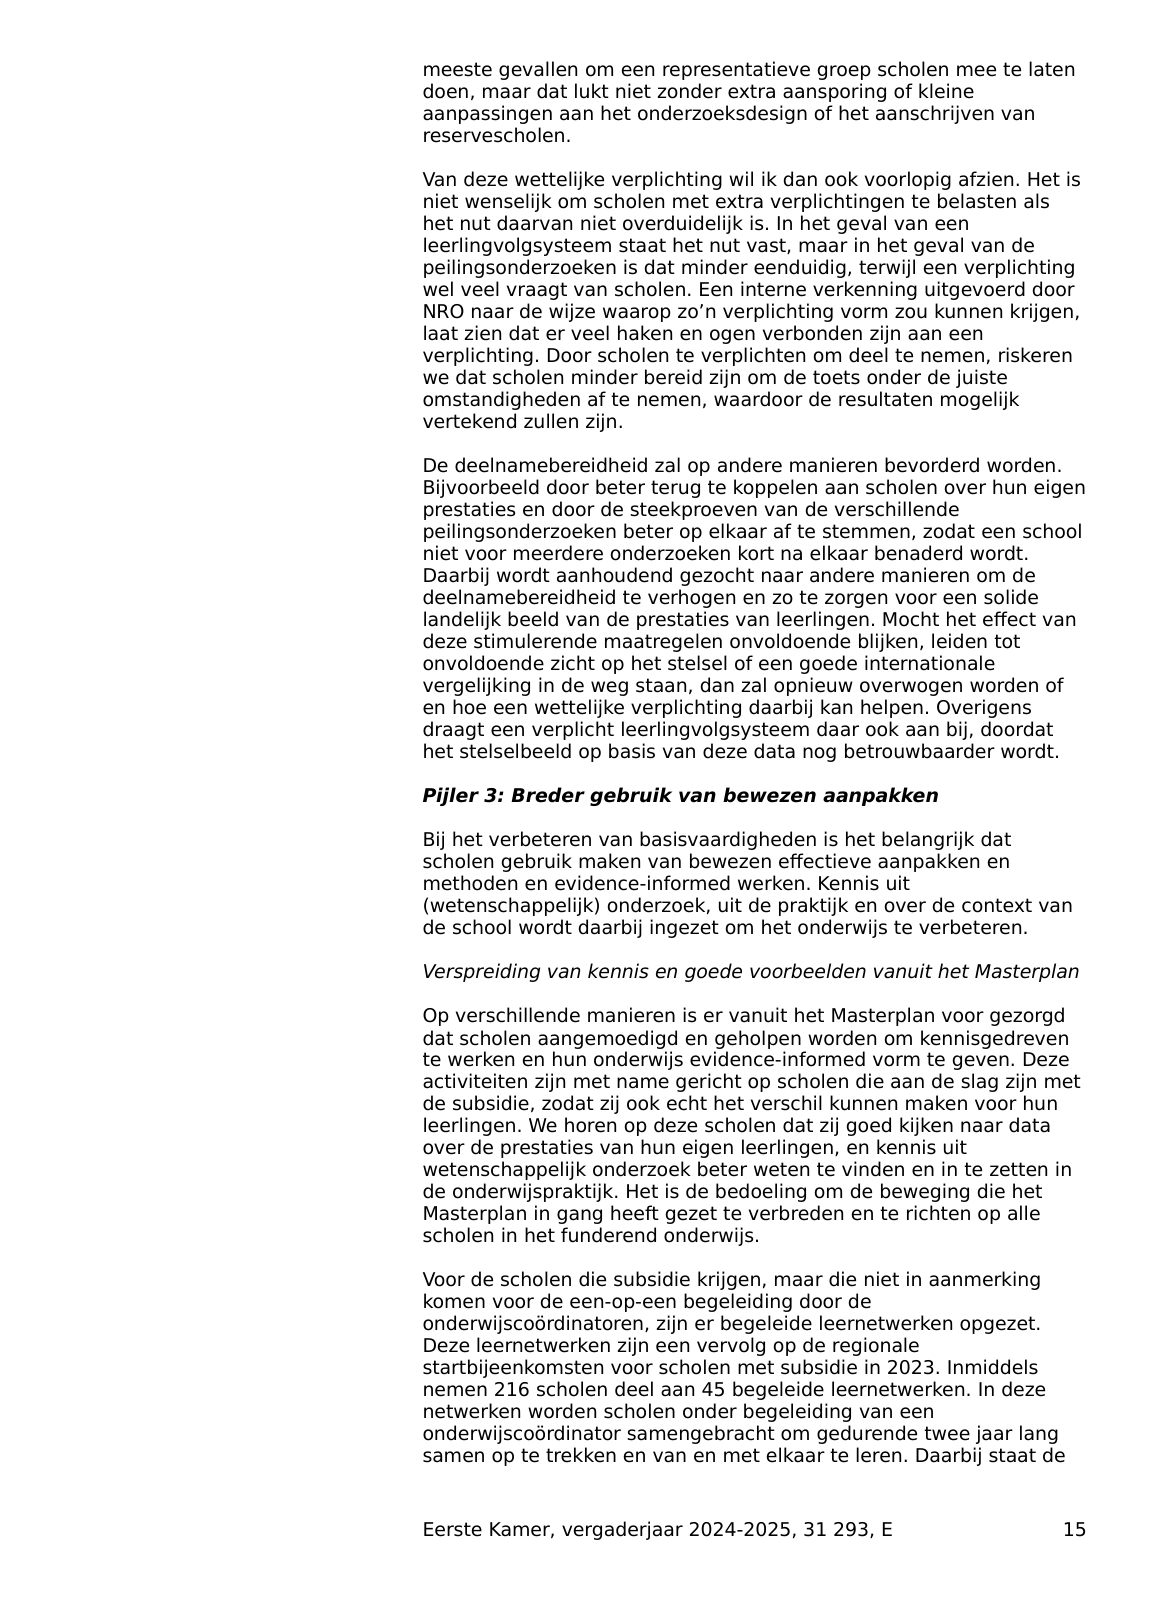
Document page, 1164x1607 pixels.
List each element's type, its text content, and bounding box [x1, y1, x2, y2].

text Van deze wettelijke verplichting wil ik dan ook voorlopig afzien. Het is niet wenselijk om scholen met extra verplichtingen te belasten als het nut daarvan niet overduidelijk is. In het geval van een leerlingvolgsysteem staat het nut vast, maar in het geval van de peilingsonderzoeken is dat minder eenduidig, terwijl een verplichting wel veel vraagt van scholen. Een interne verkenning uitgevoerd door NRO naar de wijze waarop zo’n verplichting vorm zou kunnen krijgen, laat zien dat er veel haken en ogen verbonden zijn aan een verplichting. Door scholen te verplichten om deel te nemen, riskeren we dat scholen minder bereid zijn om de toets onder de juiste omstandigheden af te nemen, waardoor de resultaten mogelijk vertekend zullen zijn. [422, 169, 1087, 433]
text Op verschillende manieren is er vanuit het Masterplan voor gezorgd dat scholen aangemoedigd en geholpen worden om kennisgedreven te werken en hun onderwijs evidence-informed vorm te geven. Deze activiteiten zijn met name gericht op scholen die aan de slag zijn met de subsidie, zodat zij ook echt het verschil kunnen maken voor hun leerlingen. We horen op deze scholen dat zij goed kijken naar data over de prestaties van hun eigen leerlingen, en kennis uit wetenschappelijk onderzoek beter weten te vinden en in te zetten in de onderwijspraktijk. Het is de bedoeling om de beweging die het Masterplan in gang heeft gezet te verbreden en te richten op alle scholen in het funderend onderwijs. [422, 1005, 1087, 1247]
subtitle Pijler 3: Breder gebruik van bewezen aanpakken [422, 785, 1087, 807]
text Voor de scholen die subsidie krijgen, maar die niet in aanmerking komen voor de een-op-een begeleiding door de onderwijscoördinatoren, zijn er begeleide leernetwerken opgezet. Deze leernetwerken zijn een vervolg op de regionale startbijeenkomsten voor scholen met subsidie in 2023. Inmiddels nemen 216 scholen deel aan 45 begeleide leernetwerken. In deze netwerken worden scholen onder begeleiding van een onderwijscoördinator samengebracht om gedurende twee jaar lang samen op te trekken en van en met elkaar te leren. Daarbij staat de [422, 1269, 1087, 1467]
subtitle Verspreiding van kennis en goede voorbeelden vanuit het Masterplan [422, 961, 1087, 983]
text De deelnamebereidheid zal op andere manieren bevorderd worden. Bijvoorbeeld door beter terug te koppelen aan scholen over hun eigen prestaties en door de steekproeven van de verschillende peilingsonderzoeken beter op elkaar af te stemmen, zodat een school niet voor meerdere onderzoeken kort na elkaar benaderd wordt. Daarbij wordt aanhoudend gezocht naar andere manieren om de deelnamebereidheid te verhogen en zo te zorgen voor een solide landelijk beeld van de prestaties van leerlingen. Mocht het effect van deze stimulerende maatregelen onvoldoende blijken, leiden tot onvoldoende zicht op het stelsel of een goede internationale vergelijking in de weg staan, dan zal opnieuw overwogen worden of en hoe een wettelijke verplichting daarbij kan helpen. Overigens draagt een verplicht leerlingvolgsysteem daar ook aan bij, doordat het stelselbeeld op basis van deze data nog betrouwbaarder wordt. [422, 455, 1087, 763]
text Bij het verbeteren van basisvaardigheden is het belangrijk dat scholen gebruik maken van bewezen effectieve aanpakken en methoden en evidence-informed werken. Kennis uit (wetenschappelijk) onderzoek, uit de praktijk en over de context van de school wordt daarbij ingezet om het onderwijs te verbeteren. [422, 829, 1087, 939]
text meeste gevallen om een representatieve groep scholen mee te laten doen, maar dat lukt niet zonder extra aansporing of kleine aanpassingen aan het onderzoeksdesign of het aanschrijven van reservescholen. [422, 59, 1087, 147]
